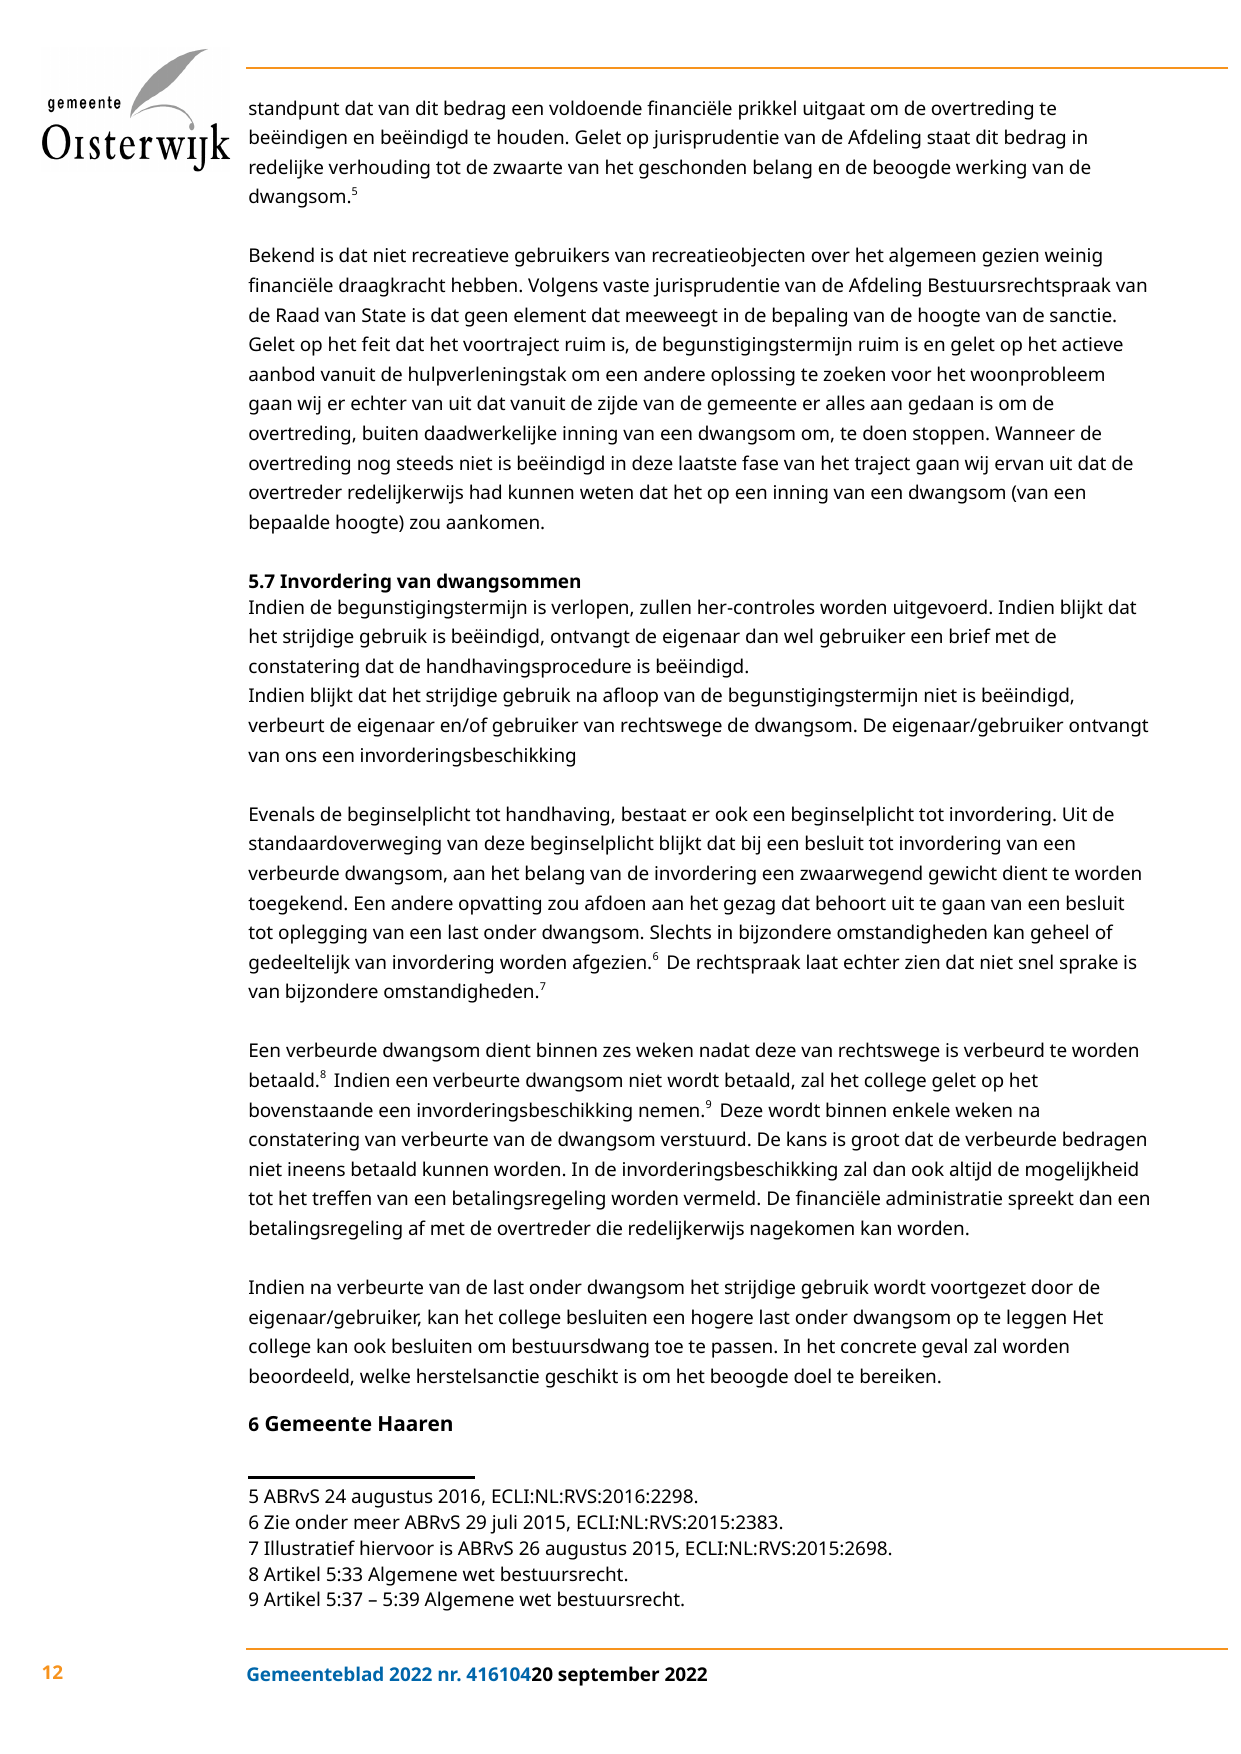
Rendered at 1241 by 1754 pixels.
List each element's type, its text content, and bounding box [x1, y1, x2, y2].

text Artikel 5:33 Algemene wet bestuursrecht. [248, 1561, 1152, 1586]
text Bekend is dat niet recreatieve gebruikers van recreatieobjecten over het algemeen gezien weinig financiële draagkracht hebben. Volgens vaste jurisprudentie van de Afdeling Bestuursrechtspraak van de Raad van State is dat geen element dat meeweegt in de bepaling van de hoogte van de sanctie. [248, 243, 1152, 328]
text Indien de begunstigingstermijn is verlopen, zullen her-controles worden uitgevoerd. Indien blijkt dat het strijdige gebruik is beëindigd, ontvangt de eigenaar dan wel gebruiker een brief met de constatering dat de handhavingsprocedure is beëindigd. [248, 594, 1152, 679]
text Evenals de beginselplicht tot handhaving, bestaat er ook een beginselplicht tot invordering. Uit de standaardoverweging van deze beginselplicht blijkt dat bij een besluit tot invordering van een verbeurde dwangsom, aan het belang van de invordering een zwaarwegend gewicht dient te worden toegekend. Een andere opvatting zou afdoen aan het gezag dat behoort uit te gaan van een besluit tot oplegging van een last onder dwangsom. Slechts in bijzondere omstandigheden kan geheel of gedeeltelijk van invordering worden afgezien. De rechtspraak laat echter zien dat niet snel sprake is van bijzondere omstandigheden. [248, 801, 1152, 1004]
text Artikel 5:37 – 5:39 Algemene wet bestuursrecht. [248, 1586, 1152, 1612]
text Illustratief hiervoor is ABRvS 26 augustus 2015, ECLI:NL:RVS:2015:2698. [248, 1535, 1152, 1561]
text Indien na verbeurte van de last onder dwangsom het strijdige gebruik wordt voortgezet door de eigenaar/gebruiker, kan het college besluiten een hogere last onder dwangsom op te leggen Het college kan ook besluiten om bestuursdwang toe te passen. In het concrete geval zal worden beoordeeld, welke herstelsanctie geschikt is om het beoogde doel te bereiken. [248, 1274, 1152, 1389]
text standpunt dat van dit bedrag een voldoende financiële prikkel uitgaat om de overtreding te beëindigen en beëindigd te houden. Gelet op jurisprudentie van de Afdeling staat dit bedrag in redelijke verhouding tot de zwaarte van het geschonden belang en de beoogde werking van de dwangsom. [248, 95, 1152, 209]
text 5.7 Invordering van dwangsommen [248, 568, 1152, 594]
text ABRvS 24 augustus 2016, ECLI:NL:RVS:2016:2298. [248, 1483, 1152, 1509]
text Indien blijkt dat het strijdige gebruik na afloop van de begunstigingstermijn niet is beëindigd, verbeurt de eigenaar en/of gebruiker van rechtswege de dwangsom. De eigenaar/gebruiker ontvangt van ons een invorderingsbeschikking [248, 683, 1152, 767]
text 6 Gemeente Haaren [248, 1409, 1152, 1437]
picture [41, 47, 231, 172]
text Zie onder meer ABRvS 29 juli 2015, ECLI:NL:RVS:2015:2383. [248, 1509, 1152, 1535]
text Gelet op het feit dat het voortraject ruim is, de begunstigingstermijn ruim is en gelet op het actieve aanbod vanuit de hulpverleningstak om een andere oplossing te zoeken voor het woonprobleem gaan wij er echter van uit dat vanuit de zijde van de gemeente er alles aan gedaan is om de overtreding, buiten daadwerkelijke inning van een dwangsom om, te doen stoppen. Wanneer de overtreding nog steeds niet is beëindigd in deze laatste fase van het traject gaan wij ervan uit dat de overtreder redelijkerwijs had kunnen weten dat het op een inning van een dwangsom (van een bepaalde hoogte) zou aankomen. [248, 331, 1152, 535]
text Een verbeurde dwangsom dient binnen zes weken nadat deze van rechtswege is verbeurd te worden betaald. Indien een verbeurte dwangsom niet wordt betaald, zal het college gelet op het bovenstaande een invorderingsbeschikking nemen. Deze wordt binnen enkele weken na constatering van verbeurte van de dwangsom verstuurd. De kans is groot dat de verbeurde bedragen niet ineens betaald kunnen worden. In de invorderingsbeschikking zal dan ook altijd de mogelijkheid tot het treffen van een betalingsregeling worden vermeld. De financiële administratie spreekt dan een betalingsregeling af met de overtreder die redelijkerwijs nagekomen kan worden. [248, 1038, 1152, 1241]
